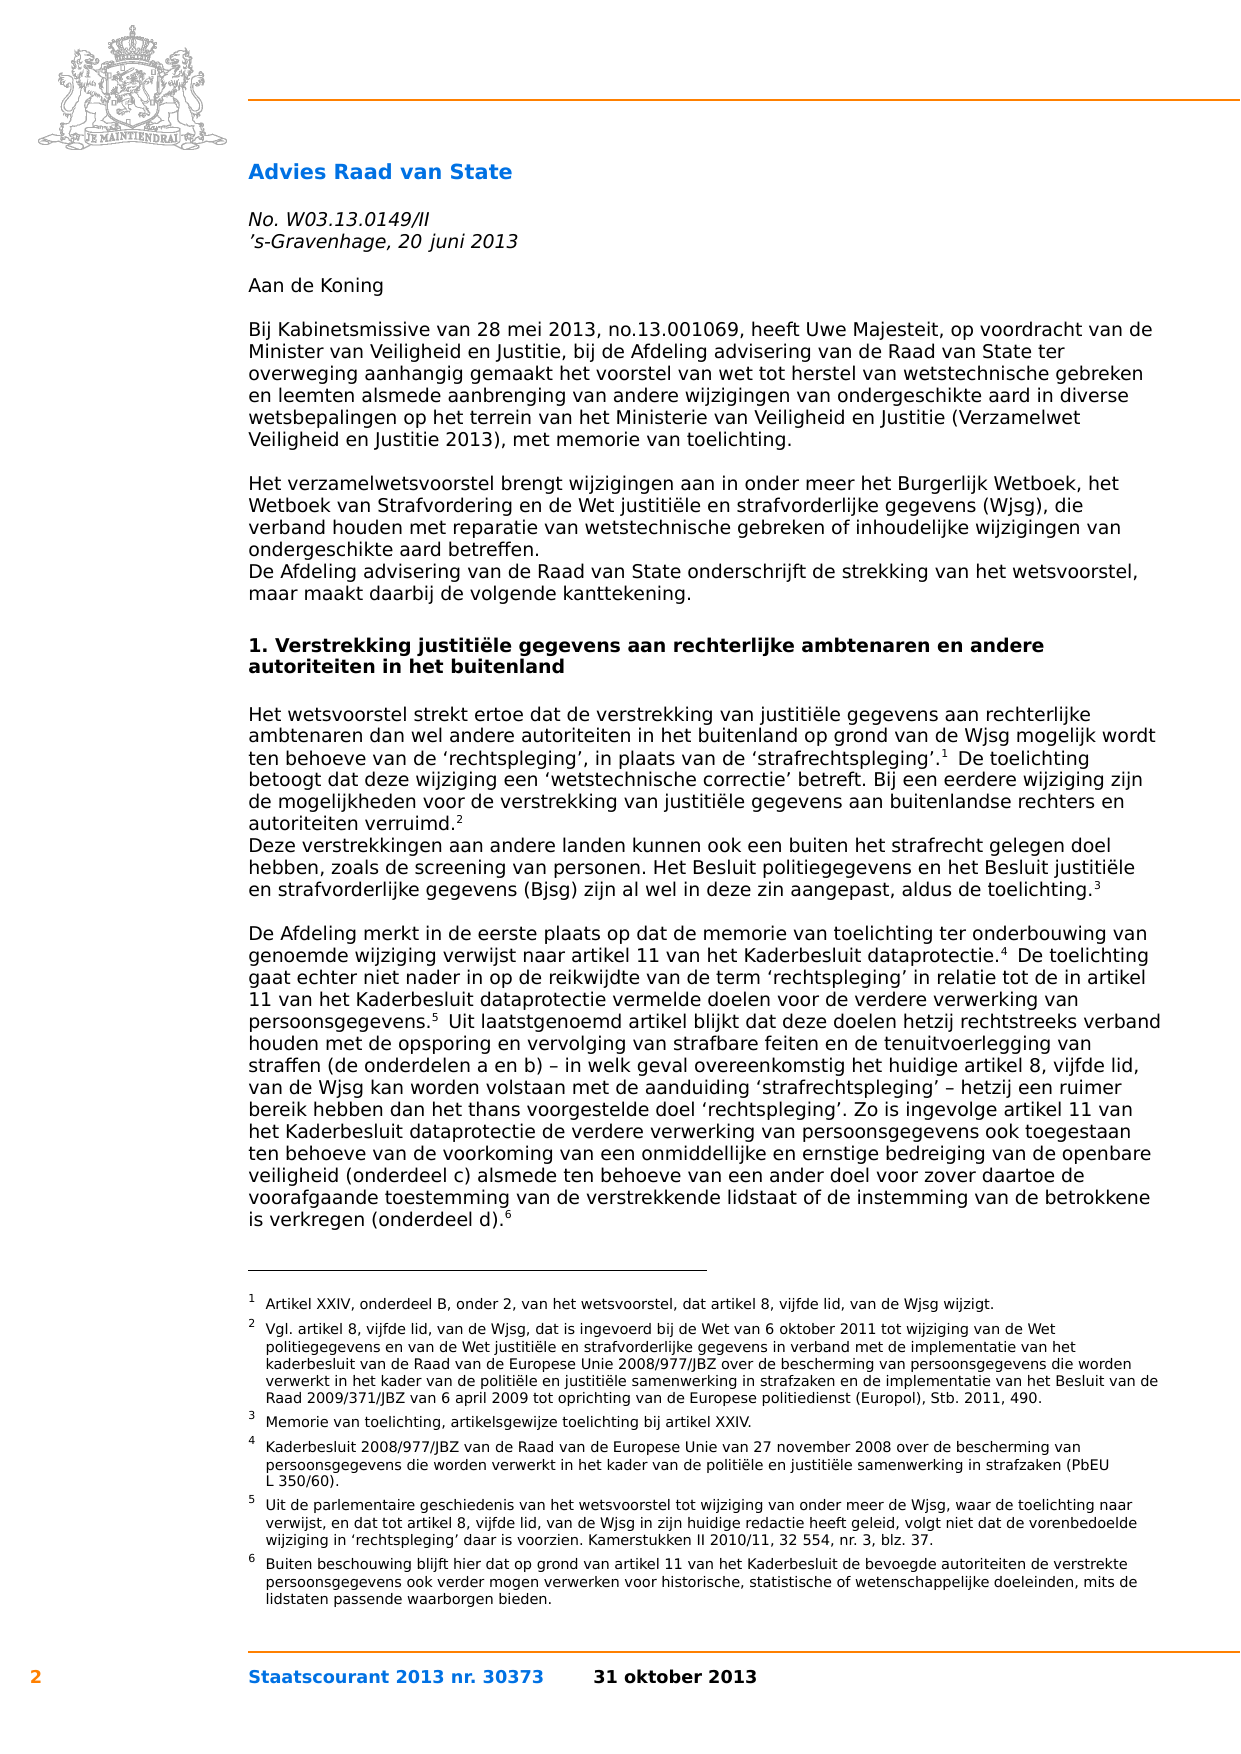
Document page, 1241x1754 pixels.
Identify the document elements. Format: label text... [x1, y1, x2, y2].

text Kaderbesluit 2008/977/JBZ van de Raad van de Europese Unie van 27 november 2008 over de bescherming van persoonsgegevens die worden verwerkt in het kader van de politiële en justitiële samenwerking in strafzaken (PbEU L 350/60). [248, 1434, 1163, 1490]
text Buiten beschouwing blijft hier dat op grond van artikel 11 van het Kaderbesluit de bevoegde autoriteiten de verstrekte persoonsgegevens ook verder mogen verwerken voor historische, statistische of wetenschappelijke doeleinden, mits de lidstaten passende waarborgen bieden. [248, 1552, 1163, 1608]
picture [38, 25, 227, 150]
text De Afdeling advisering van de Raad van State onderschrijft de strekking van het wetsvoorstel, maar maakt daarbij de volgende kanttekening. [248, 561, 1163, 604]
text Aan de Koning [248, 275, 1163, 297]
text Het verzamelwetsvoorstel brengt wijzigingen aan in onder meer het Burgerlijk Wetboek, het Wetboek van Strafvordering en de Wet justitiële en strafvorderlijke gegevens (Wjsg), die verband houden met reparatie van wetstechnische gebreken of inhoudelijke wijzigingen van ondergeschikte aard betreffen. [248, 473, 1163, 561]
text Het wetsvoorstel strekt ertoe dat de verstrekking van justitiële gegevens aan rechterlijke ambtenaren dan wel andere autoriteiten in het buitenland op grond van de Wjsg mogelijk wordt ten behoeve van de ‘rechtspleging’, in plaats van de ‘strafrechtspleging’. De toelichting betoogt dat deze wijziging een ‘wetstechnische correctie’ betreft. Bij een eerdere wijziging zijn de mogelijkheden voor de verstrekking van justitiële gegevens aan buitenlandse rechters en autoriteiten verruimd. [248, 703, 1163, 835]
text De Afdeling merkt in de eerste plaats op dat de memorie van toelichting ter onderbouwing van genoemde wijziging verwijst naar artikel 11 van het Kaderbesluit dataprotectie. De toelichting gaat echter niet nader in op de reikwijdte van de term ‘rechtspleging’ in relatie tot de in artikel 11 van het Kaderbesluit dataprotectie vermelde doelen voor de verdere verwerking van persoonsgegevens. Uit laatstgenoemd artikel blijkt dat deze doelen hetzij rechtstreeks verband houden met de opsporing en vervolging van strafbare feiten en de tenuitvoerlegging van straffen (de onderdelen a en b) – in welk geval overeenkomstig het huidige artikel 8, vijfde lid, van de Wjsg kan worden volstaan met de aanduiding ‘strafrechtspleging’ – hetzij een ruimer bereik hebben dan het thans voorgestelde doel ‘rechtspleging’. Zo is ingevolge artikel 11 van het Kaderbesluit dataprotectie de verdere verwerking van persoonsgegevens ook toegestaan ten behoeve van de voorkoming van een onmiddellijke en ernstige bedreiging van de openbare veiligheid (onderdeel c) alsmede ten behoeve van een ander doel voor zover daartoe de voorafgaande toestemming van de verstrekkende lidstaat of de instemming van de betrokkene is verkregen (onderdeel d). [248, 923, 1163, 1231]
text Memorie van toelichting, artikelsgewijze toelichting bij artikel XXIV. [248, 1409, 1163, 1432]
text ’s-Gravenhage, 20 juni 2013 [248, 231, 1163, 253]
subtitle 1. Verstrekking justitiële gegevens aan rechterlijke ambtenaren en andere autoriteiten in het buitenland [248, 634, 1163, 678]
text Artikel XXIV, onderdeel B, onder 2, van het wetsvoorstel, dat artikel 8, vijfde lid, van de Wjsg wijzigt. [248, 1292, 1163, 1314]
text Deze verstrekkingen aan andere landen kunnen ook een buiten het strafrecht gelegen doel hebben, zoals de screening van personen. Het Besluit politiegegevens en het Besluit justitiële en strafvorderlijke gegevens (Bjsg) zijn al wel in deze zin aangepast, aldus de toelichting. [248, 835, 1163, 901]
text Vgl. artikel 8, vijfde lid, van de Wjsg, dat is ingevoerd bij de Wet van 6 oktober 2011 tot wijziging van de Wet politiegegevens en van de Wet justitiële en strafvorderlijke gegevens in verband met de implementatie van het kaderbesluit van de Raad van de Europese Unie 2008/977/JBZ over de bescherming van persoonsgegevens die worden verwerkt in het kader van de politiële en justitiële samenwerking in strafzaken en de implementatie van het Besluit van de Raad 2009/371/JBZ van 6 april 2009 tot oprichting van de Europese politiedienst (Europol), Stb. 2011, 490. [248, 1317, 1163, 1407]
text No. W03.13.0149/II [248, 209, 1163, 231]
text Bij Kabinetsmissive van 28 mei 2013, no.13.001069, heeft Uwe Majesteit, op voordracht van de Minister van Veiligheid en Justitie, bij de Afdeling advisering van de Raad van State ter overweging aanhangig gemaakt het voorstel van wet tot herstel van wetstechnische gebreken en leemten alsmede aanbrenging van andere wijzigingen van ondergeschikte aard in diverse wetsbepalingen op het terrein van het Ministerie van Veiligheid en Justitie (Verzamelwet Veiligheid en Justitie 2013), met memorie van toelichting. [248, 319, 1163, 451]
text Uit de parlementaire geschiedenis van het wetsvoorstel tot wijziging van onder meer de Wjsg, waar de toelichting naar verwijst, en dat tot artikel 8, vijfde lid, van de Wjsg in zijn huidige redactie heeft geleid, volgt niet dat de vorenbedoelde wijziging in ‘rechtspleging’ daar is voorzien. Kamerstukken II 2010/11, 32 554, nr. 3, blz. 37. [248, 1493, 1163, 1549]
subtitle Advies Raad van State [248, 160, 1163, 184]
